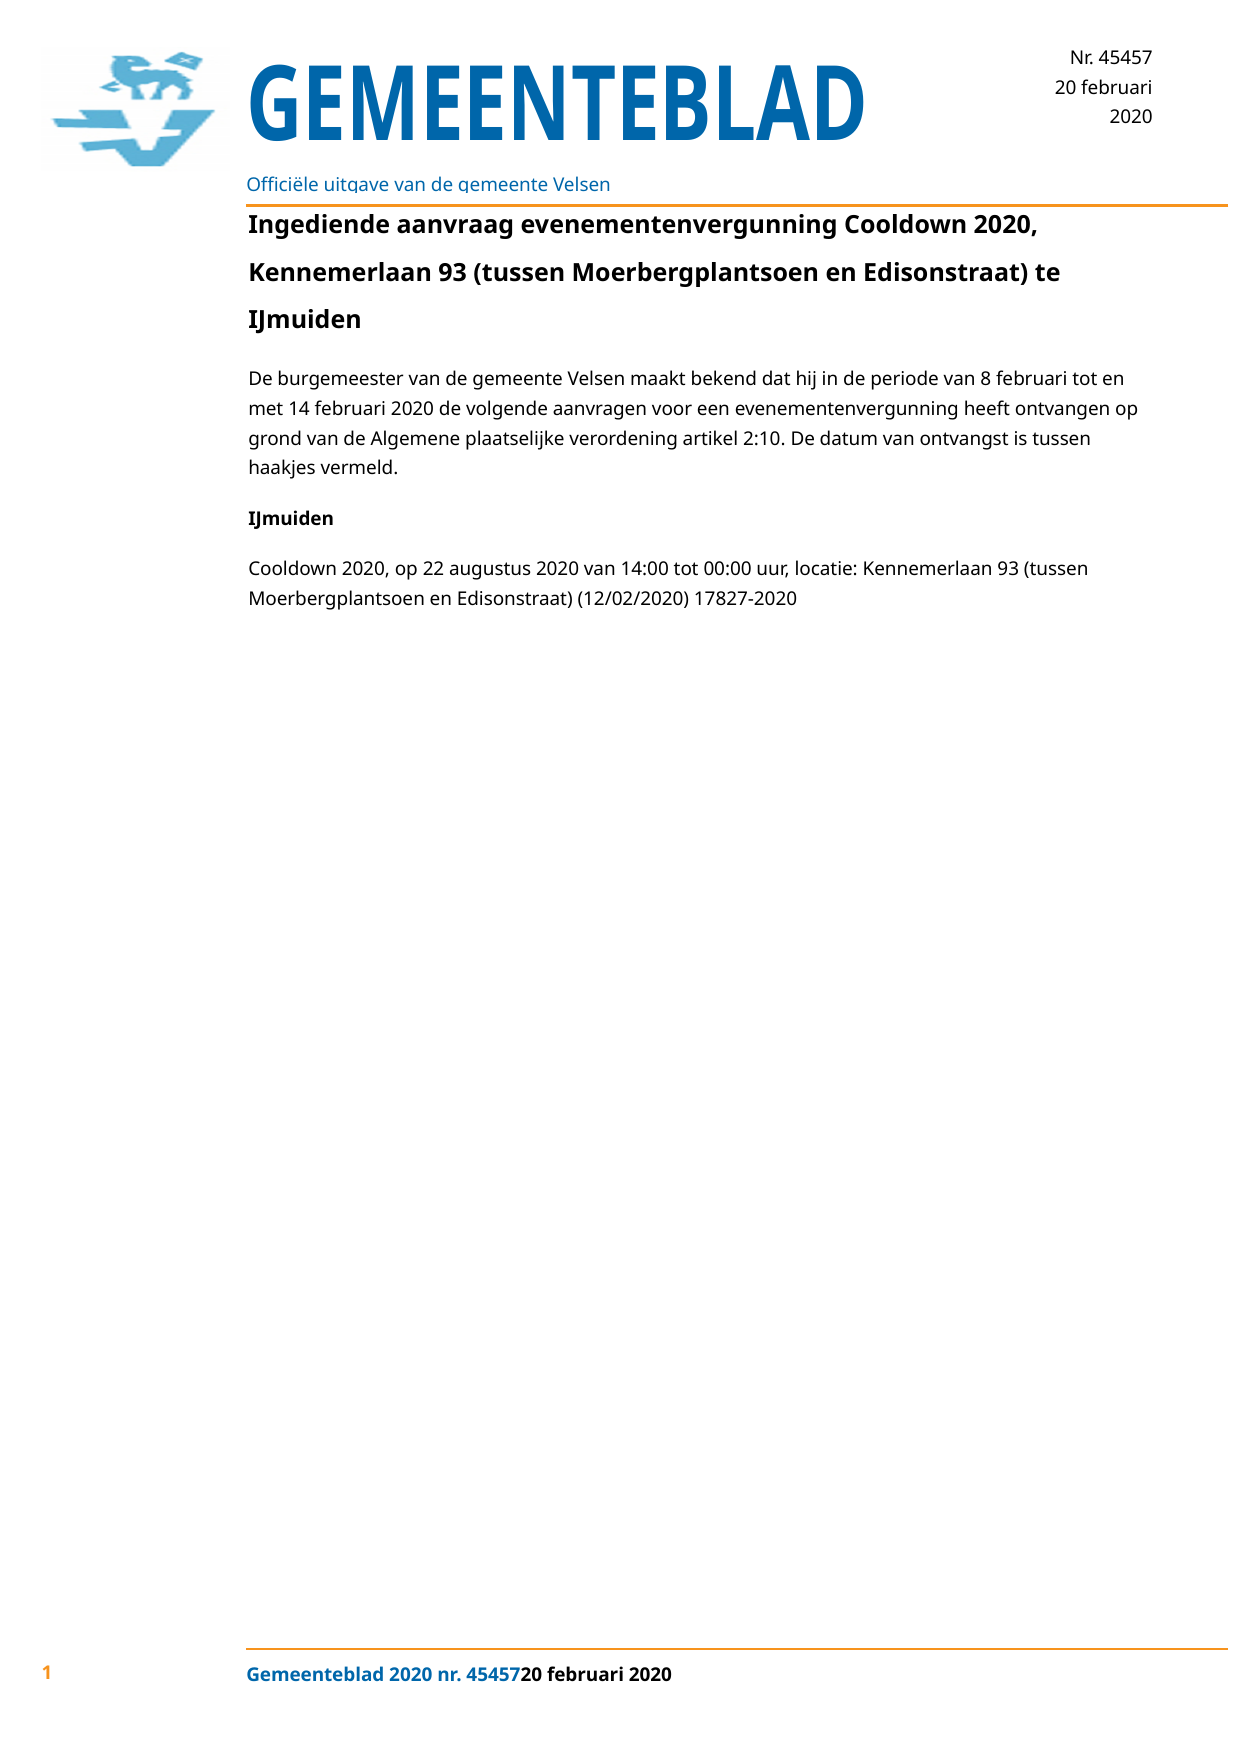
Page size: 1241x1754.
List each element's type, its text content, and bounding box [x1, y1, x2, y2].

text Cooldown 2020, op 22 augustus 2020 van 14:00 tot 00:00 uur, locatie: Kennemerlaan 93 (tussen Moerbergplantsoen en Edisonstraat) (12/02/2020) 17827-2020 [248, 555, 1152, 610]
text Ingediende aanvraag evenementenvergunning Cooldown 2020, Kennemerlaan 93 (tussen Moerbergplantsoen en Edisonstraat) te IJmuiden [248, 207, 1152, 336]
text IJmuiden [248, 505, 1152, 530]
picture [41, 47, 231, 172]
text De burgemeester van de gemeente Velsen maakt bekend dat hij in de periode van 8 februari tot en met 14 februari 2020 de volgende aanvragen voor een evenementenvergunning heeft ontvangen op grond van de Algemene plaatselijke verordening artikel 2:10. De datum van ontvangst is tussen haakjes vermeld. [248, 366, 1152, 480]
